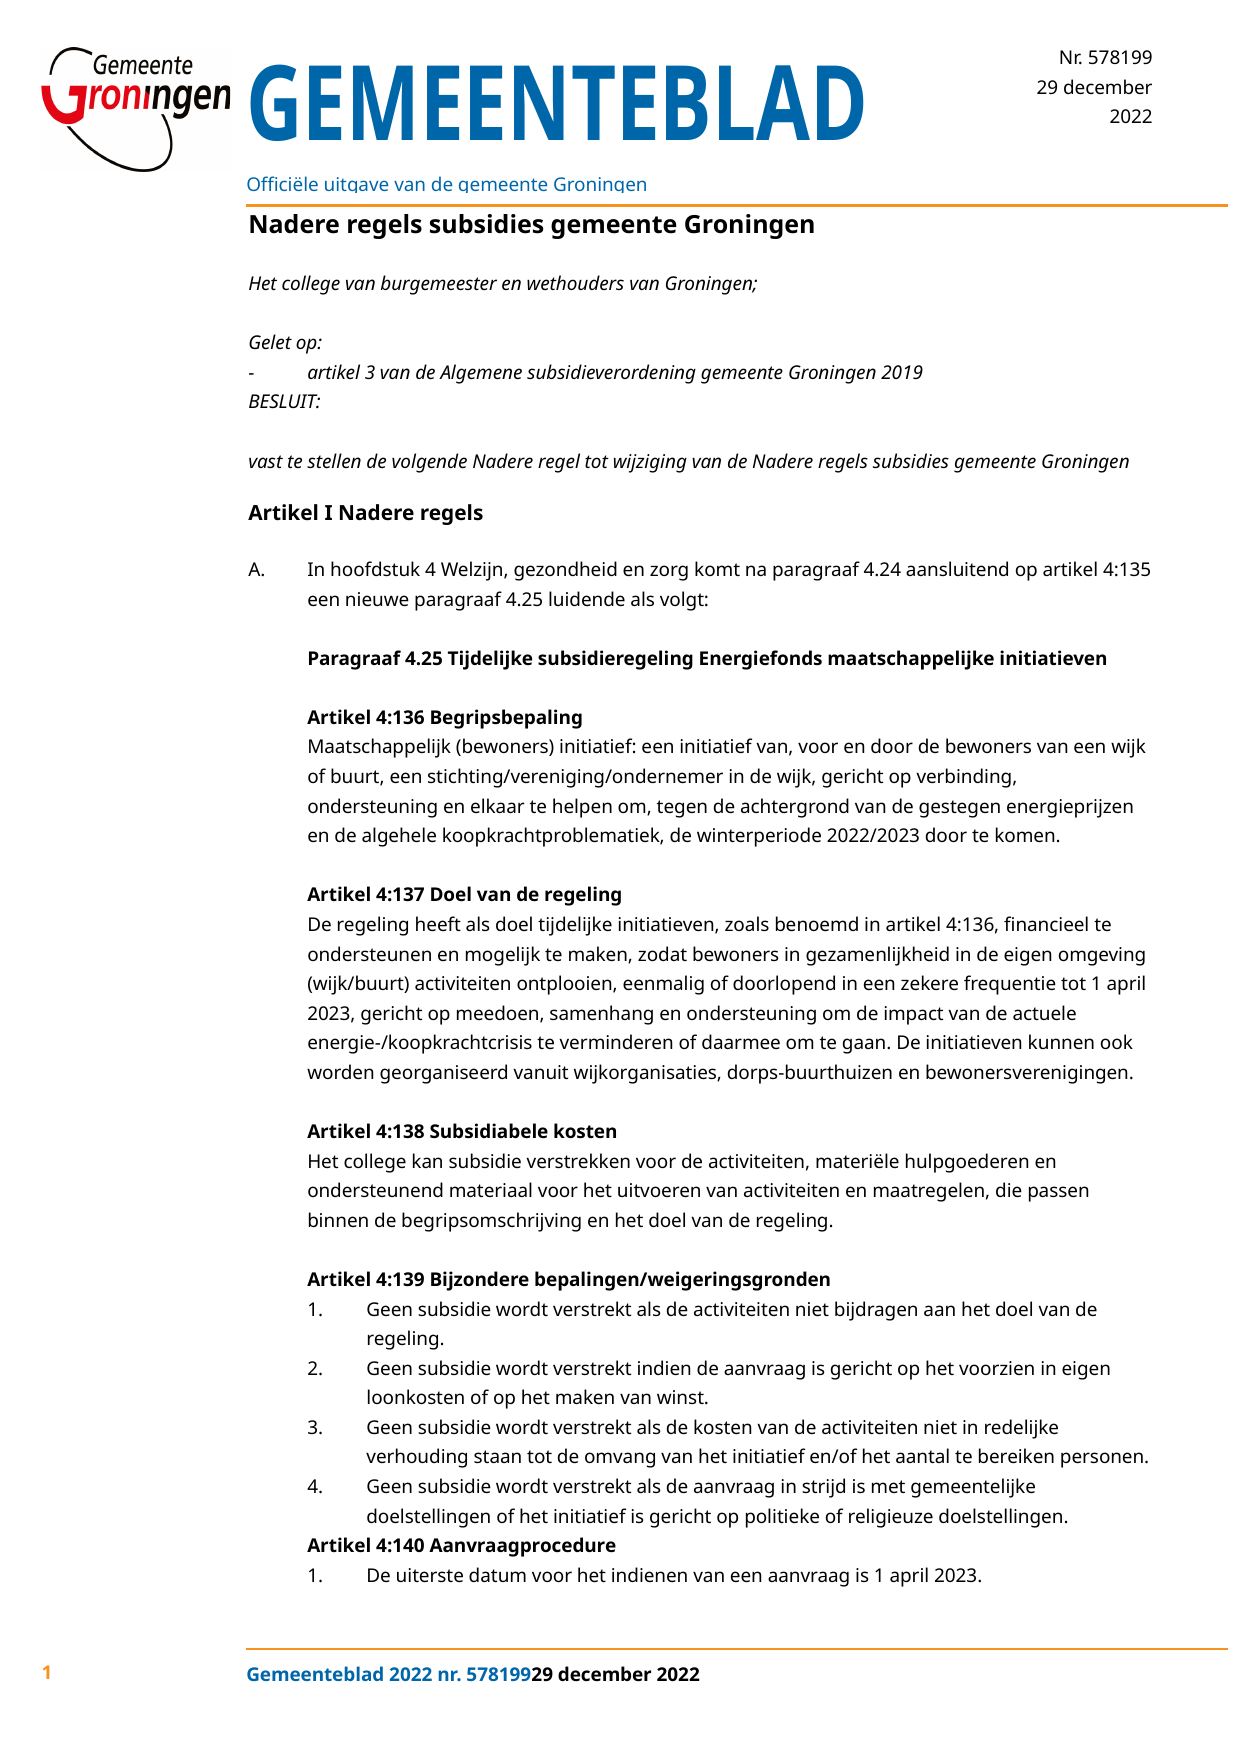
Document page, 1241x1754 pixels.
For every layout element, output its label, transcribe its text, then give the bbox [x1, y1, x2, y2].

list Geen subsidie wordt verstrekt als de aanvraag in strijd is met gemeentelijke doelstellingen of het initiatief is gericht op politieke of religieuze doelstellingen. [307, 1473, 1152, 1529]
list Artikel 4:138 Subsidiabele kosten [248, 1118, 1152, 1144]
list Maatschappelijk (bewoners) initiatief: een initiatief van, voor en door de bewoners van een wijk of buurt, een stichting/vereniging/ondernemer in de wijk, gericht op verbinding, ondersteuning en elkaar te helpen om, tegen de achtergrond van de gestegen energieprijzen en de algehele koopkrachtproblematiek, de winterperiode 2022/2023 door te komen. [248, 734, 1152, 848]
list De regeling heeft als doel tijdelijke initiatieven, zoals benoemd in artikel 4:136, financieel te ondersteunen en mogelijk te maken, zodat bewoners in gezamenlijkheid in de eigen omgeving (wijk/buurt) activiteiten ontplooien, eenmalig of doorlopend in een zekere frequentie tot 1 april 2023, gericht op meedoen, samenhang en ondersteuning om de impact van de actuele energie-/koopkrachtcrisis te verminderen of daarmee om te gaan. De initiatieven kunnen ook worden georganiseerd vanuit wijkorganisaties, dorps-buurthuizen en bewonersverenigingen. [248, 911, 1152, 1085]
text Artikel I Nadere regels [248, 498, 1152, 527]
list Geen subsidie wordt verstrekt als de activiteiten niet bijdragen aan het doel van de regeling. [307, 1296, 1152, 1351]
text Het college van burgemeester en wethouders van Groningen; [248, 270, 1152, 296]
text Gelet op: [248, 329, 1152, 355]
picture [41, 47, 231, 172]
list In hoofdstuk 4 Welzijn, gezondheid en zorg komt na paragraaf 4.24 aansluitend op artikel 4:135 een nieuwe paragraaf 4.25 luidende als volgt: [248, 556, 1152, 612]
list artikel 3 van de Algemene subsidieverordening gemeente Groningen 2019 [248, 359, 1152, 385]
list Het college kan subsidie verstrekken voor de activiteiten, materiële hulpgoederen en ondersteunend materiaal voor het uitvoeren van activiteiten en maatregelen, die passen binnen de begripsomschrijving en het doel van de regeling. [248, 1148, 1152, 1233]
list Artikel 4:137 Doel van de regeling [248, 882, 1152, 907]
text BESLUIT: [248, 389, 1152, 414]
list Paragraaf 4.25 Tijdelijke subsidieregeling Energiefonds maatschappelijke initiatieven [248, 645, 1152, 671]
text vast te stellen de volgende Nadere regel tot wijziging van de Nadere regels subsidies gemeente Groningen [248, 448, 1152, 473]
list Artikel 4:139 Bijzondere bepalingen/weigeringsgronden [248, 1266, 1152, 1292]
list Geen subsidie wordt verstrekt als de kosten van de activiteiten niet in redelijke verhouding staan tot de omvang van het initiatief en/of het aantal te bereiken personen. [307, 1414, 1152, 1469]
list Geen subsidie wordt verstrekt indien de aanvraag is gericht op het voorzien in eigen loonkosten of op het maken van winst. [307, 1355, 1152, 1410]
text Nadere regels subsidies gemeente Groningen [248, 207, 1152, 241]
list Artikel 4:140 Aanvraagprocedure [248, 1532, 1152, 1558]
list Artikel 4:136 Begripsbepaling [248, 704, 1152, 730]
list De uiterste datum voor het indienen van een aanvraag is 1 april 2023. [307, 1562, 1152, 1588]
